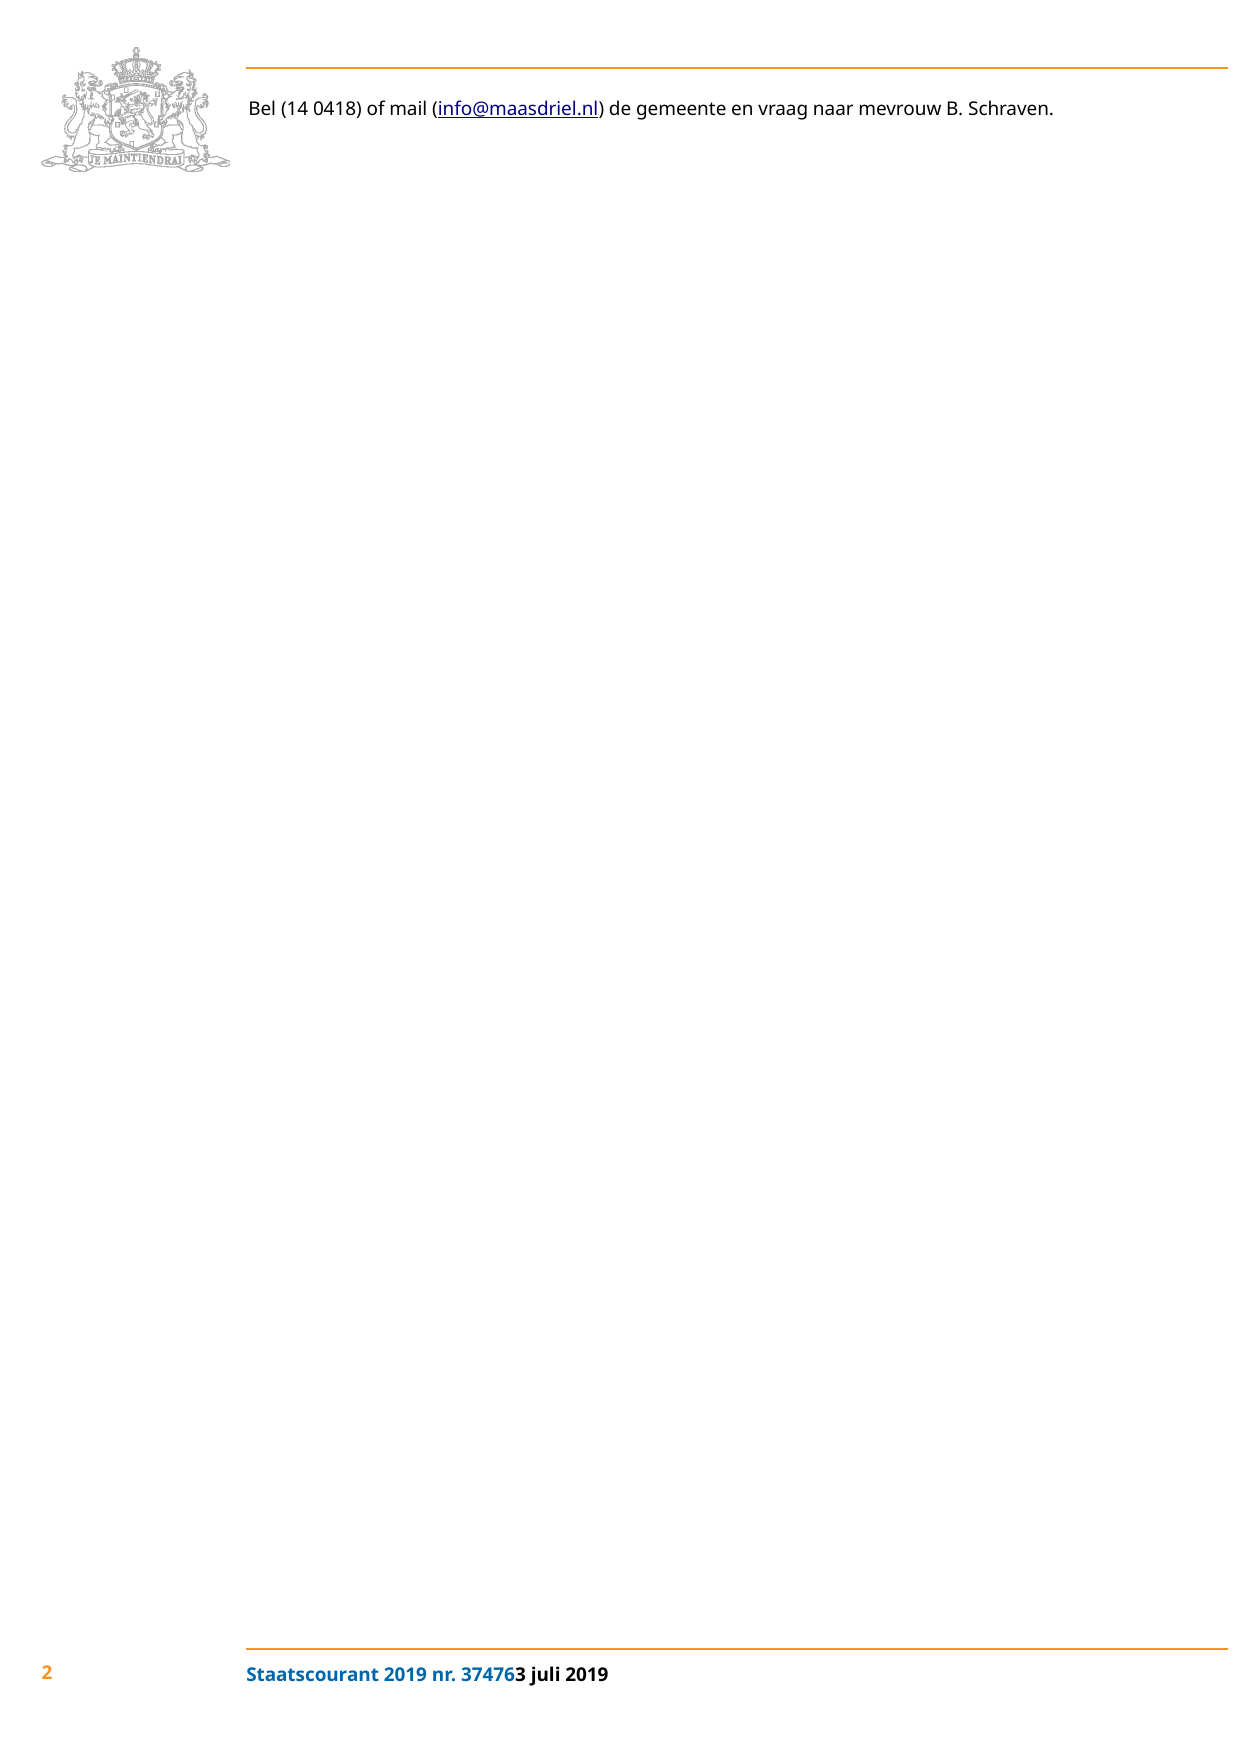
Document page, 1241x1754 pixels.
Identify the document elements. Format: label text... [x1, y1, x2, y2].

picture [41, 47, 231, 172]
text Bel (14 0418) of mail (info@maasdriel.nl) de gemeente en vraag naar mevrouw B. Schraven. [248, 95, 1152, 121]
